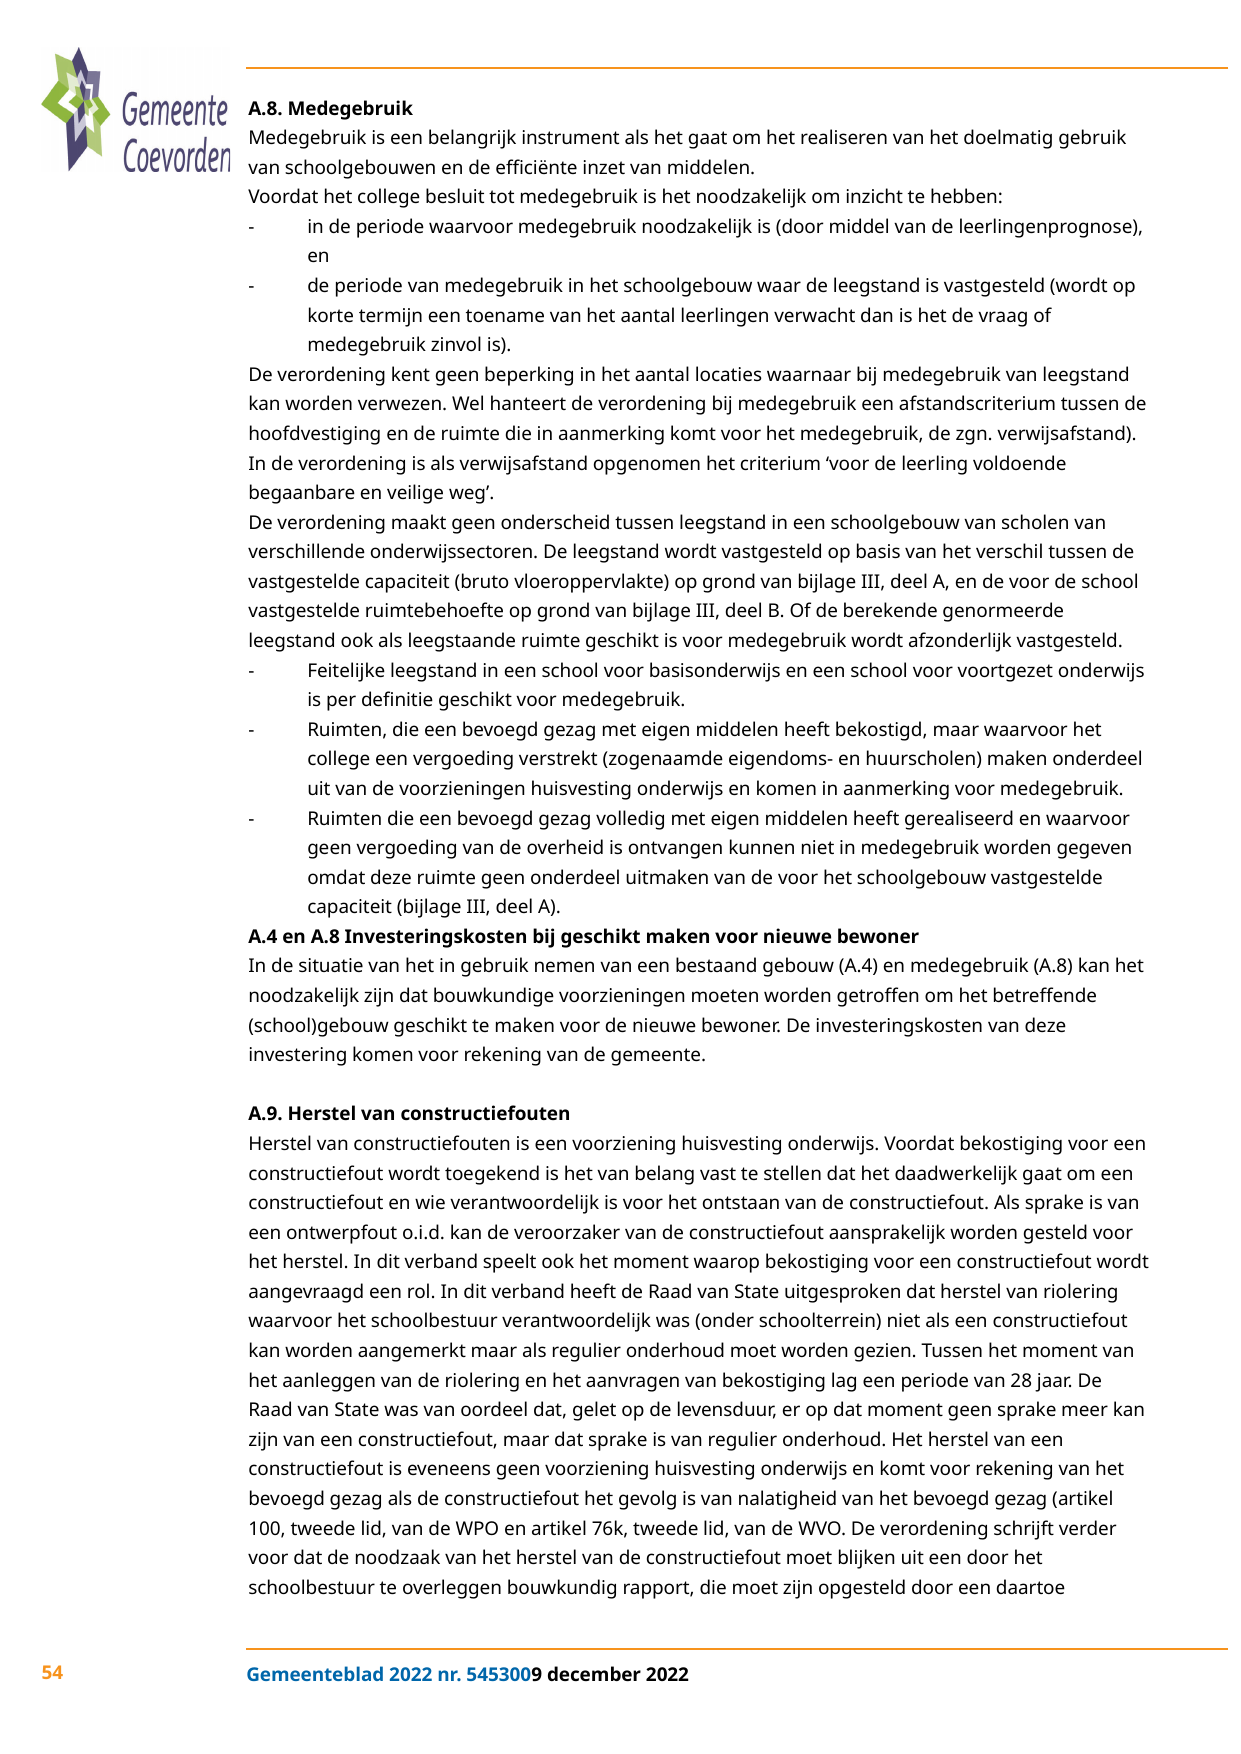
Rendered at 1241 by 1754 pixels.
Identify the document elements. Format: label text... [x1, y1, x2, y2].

list Ruimten die een bevoegd gezag volledig met eigen middelen heeft gerealiseerd en waarvoor geen vergoeding van de overheid is ontvangen kunnen niet in medegebruik worden gegeven omdat deze ruimte geen onderdeel uitmaken van de voor het schoolgebouw vastgestelde capaciteit (bijlage III, deel A). [248, 805, 1152, 919]
list Feitelijke leegstand in een school voor basisonderwijs en een school voor voortgezet onderwijs is per definitie geschikt voor medegebruik. [248, 657, 1152, 712]
text De verordening maakt geen onderscheid tussen leegstand in een schoolgebouw van scholen van verschillende onderwijssectoren. De leegstand wordt vastgesteld op basis van het verschil tussen de vastgestelde capaciteit (bruto vloeroppervlakte) op grond van bijlage III, deel A, en de voor de school vastgestelde ruimtebehoefte op grond van bijlage III, deel B. Of de berekende genormeerde leegstand ook als leegstaande ruimte geschikt is voor medegebruik wordt afzonderlijk vastgesteld. [248, 509, 1152, 653]
list Ruimten, die een bevoegd gezag met eigen middelen heeft bekostigd, maar waarvoor het college een vergoeding verstrekt (zogenaamde eigendoms- en huurscholen) maken onderdeel uit van de voorzieningen huisvesting onderwijs en komen in aanmerking voor medegebruik. [248, 716, 1152, 801]
text Medegebruik is een belangrijk instrument als het gaat om het realiseren van het doelmatig gebruik van schoolgebouwen en de efficiënte inzet van middelen. [248, 124, 1152, 180]
text Voordat het college besluit tot medegebruik is het noodzakelijk om inzicht te hebben: [248, 183, 1152, 209]
text A.9. Herstel van constructiefouten [248, 1101, 1152, 1126]
list de periode van medegebruik in het schoolgebouw waar de leegstand is vastgesteld (wordt op korte termijn een toename van het aantal leerlingen verwacht dan is het de vraag of medegebruik zinvol is). [248, 272, 1152, 357]
list in de periode waarvoor medegebruik noodzakelijk is (door middel van de leerlingenprognose), en [248, 213, 1152, 268]
text Herstel van constructiefouten is een voorziening huisvesting onderwijs. Voordat bekostiging voor een constructiefout wordt toegekend is het van belang vast te stellen dat het daadwerkelijk gaat om een constructiefout en wie verantwoordelijk is voor het ontstaan van de constructiefout. Als sprake is van een ontwerpfout o.i.d. kan de veroorzaker van de constructiefout aansprakelijk worden gesteld voor het herstel. In dit verband speelt ook het moment waarop bekostiging voor een constructiefout wordt aangevraagd een rol. In dit verband heeft de Raad van State uitgesproken dat herstel van riolering waarvoor het schoolbestuur verantwoordelijk was (onder schoolterrein) niet als een constructiefout kan worden aangemerkt maar als regulier onderhoud moet worden gezien. Tussen het moment van het aanleggen van de riolering en het aanvragen van bekostiging lag een periode van 28 jaar. De Raad van State was van oordeel dat, gelet op de levensduur, er op dat moment geen sprake meer kan zijn van een constructiefout, maar dat sprake is van regulier onderhoud. Het herstel van een constructiefout is eveneens geen voorziening huisvesting onderwijs en komt voor rekening van het bevoegd gezag als de constructiefout het gevolg is van nalatigheid van het bevoegd gezag (artikel 100, tweede lid, van de WPO en artikel 76k, tweede lid, van de WVO. De verordening schrijft verder voor dat de noodzaak van het herstel van de constructiefout moet blijken uit een door het schoolbestuur te overleggen bouwkundig rapport, die moet zijn opgesteld door een daartoe [248, 1130, 1152, 1600]
text In de situatie van het in gebruik nemen van een bestaand gebouw (A.4) en medegebruik (A.8) kan het noodzakelijk zijn dat bouwkundige voorzieningen moeten worden getroffen om het betreffende (school)gebouw geschikt te maken voor de nieuwe bewoner. De investeringskosten van deze investering komen voor rekening van de gemeente. [248, 953, 1152, 1067]
text A.8. Medegebruik [248, 95, 1152, 121]
picture [41, 47, 231, 172]
text A.4 en A.8 Investeringskosten bij geschikt maken voor nieuwe bewoner [248, 923, 1152, 949]
text De verordening kent geen beperking in het aantal locaties waarnaar bij medegebruik van leegstand kan worden verwezen. Wel hanteert de verordening bij medegebruik een afstandscriterium tussen de hoofdvestiging en de ruimte die in aanmerking komt voor het medegebruik, de zgn. verwijsafstand). In de verordening is als verwijsafstand opgenomen het criterium ‘voor de leerling voldoende begaanbare en veilige weg’. [248, 361, 1152, 505]
